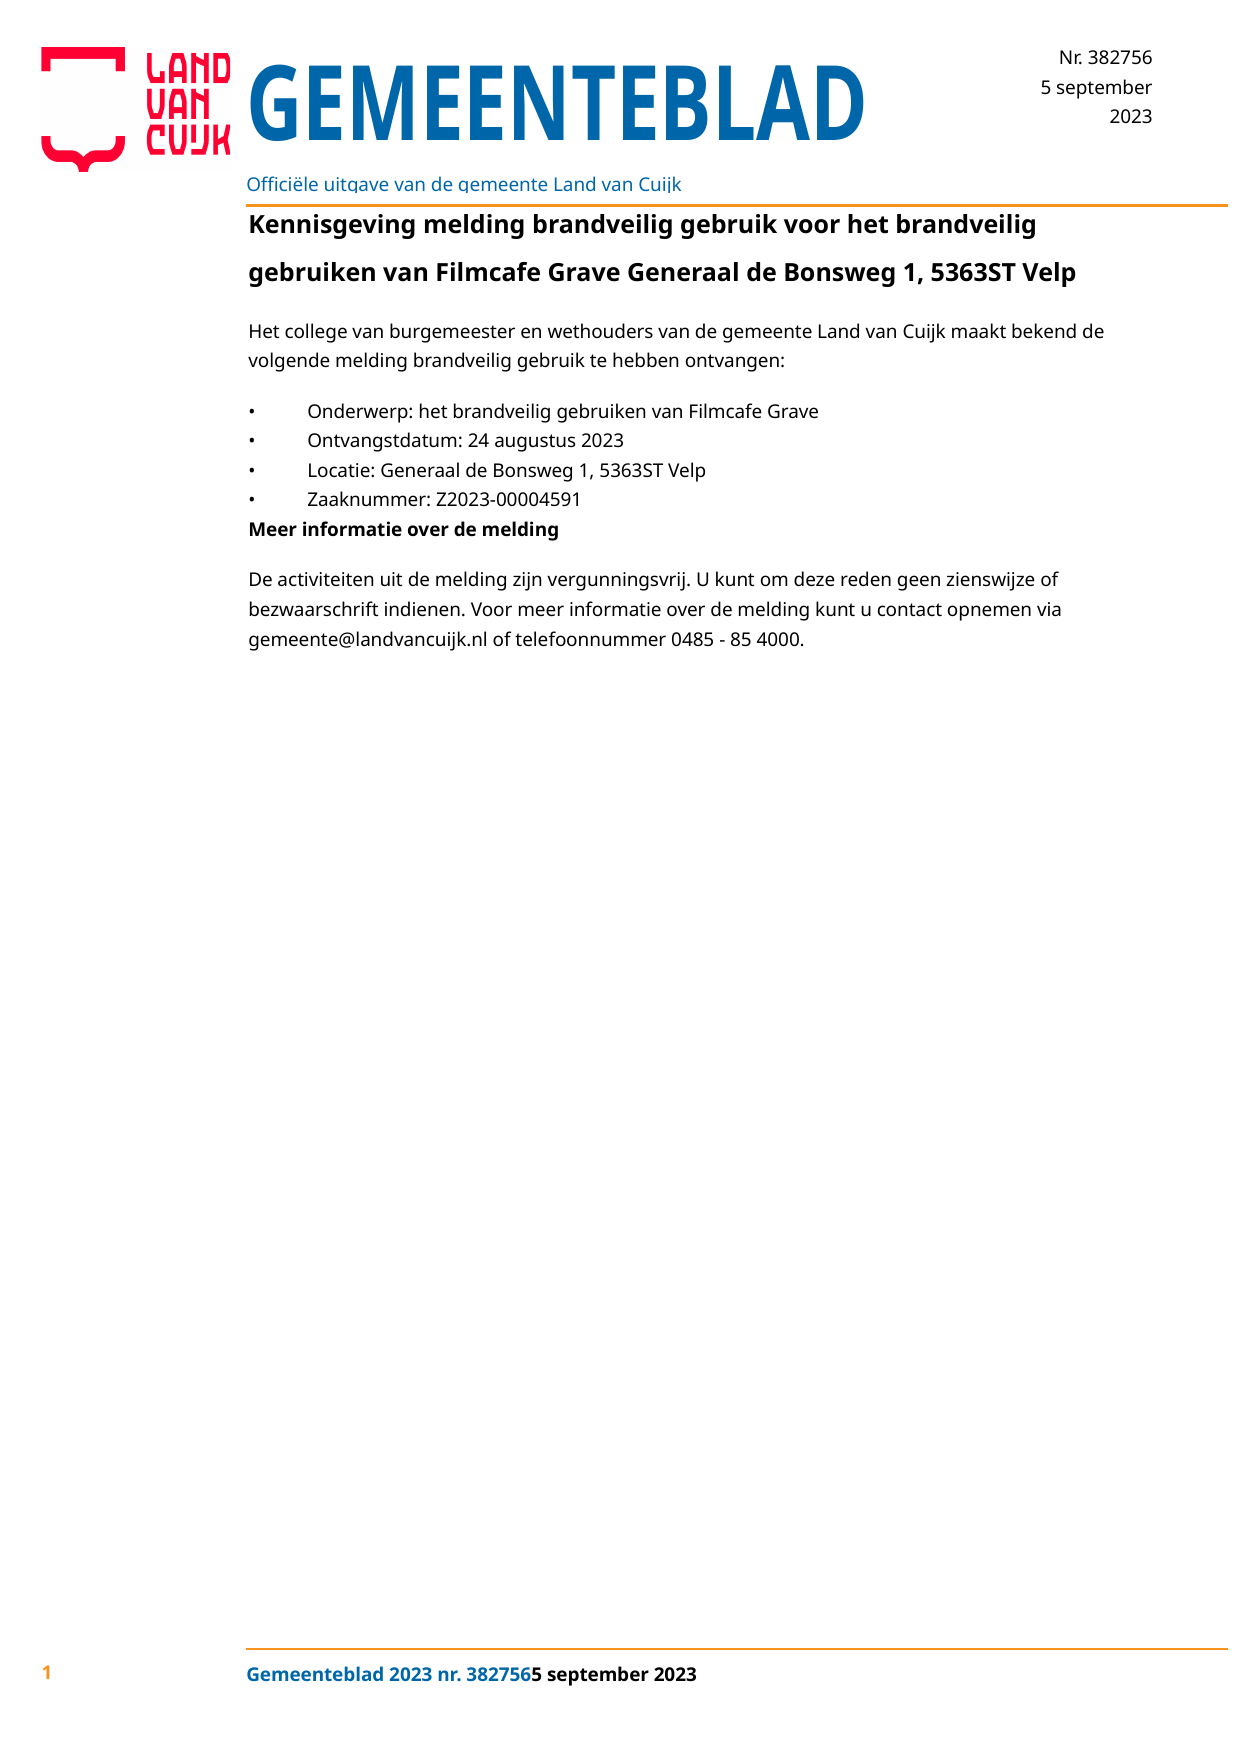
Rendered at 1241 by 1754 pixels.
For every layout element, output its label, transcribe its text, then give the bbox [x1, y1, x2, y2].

picture [41, 47, 231, 172]
text De activiteiten uit de melding zijn vergunningsvrij. U kunt om deze reden geen zienswijze of bezwaarschrift indienen. Voor meer informatie over de melding kunt u contact opnemen via gemeente@landvancuijk.nl of telefoonnummer 0485 - 85 4000. [248, 567, 1152, 652]
text Kennisgeving melding brandveilig gebruik voor het brandveilig gebruiken van Filmcafe Grave Generaal de Bonsweg 1, 5363ST Velp [248, 207, 1152, 288]
text Meer informatie over de melding [248, 516, 1152, 542]
text Het college van burgemeester en wethouders van de gemeente Land van Cuijk maakt bekend de volgende melding brandveilig gebruik te hebben ontvangen: [248, 318, 1152, 373]
list Locatie: Generaal de Bonsweg 1, 5363ST Velp [248, 457, 1152, 483]
list Ontvangstdatum: 24 augustus 2023 [248, 427, 1152, 453]
list Zaaknummer: Z2023-00004591 [248, 487, 1152, 512]
list Onderwerp: het brandveilig gebruiken van Filmcafe Grave [248, 398, 1152, 424]
